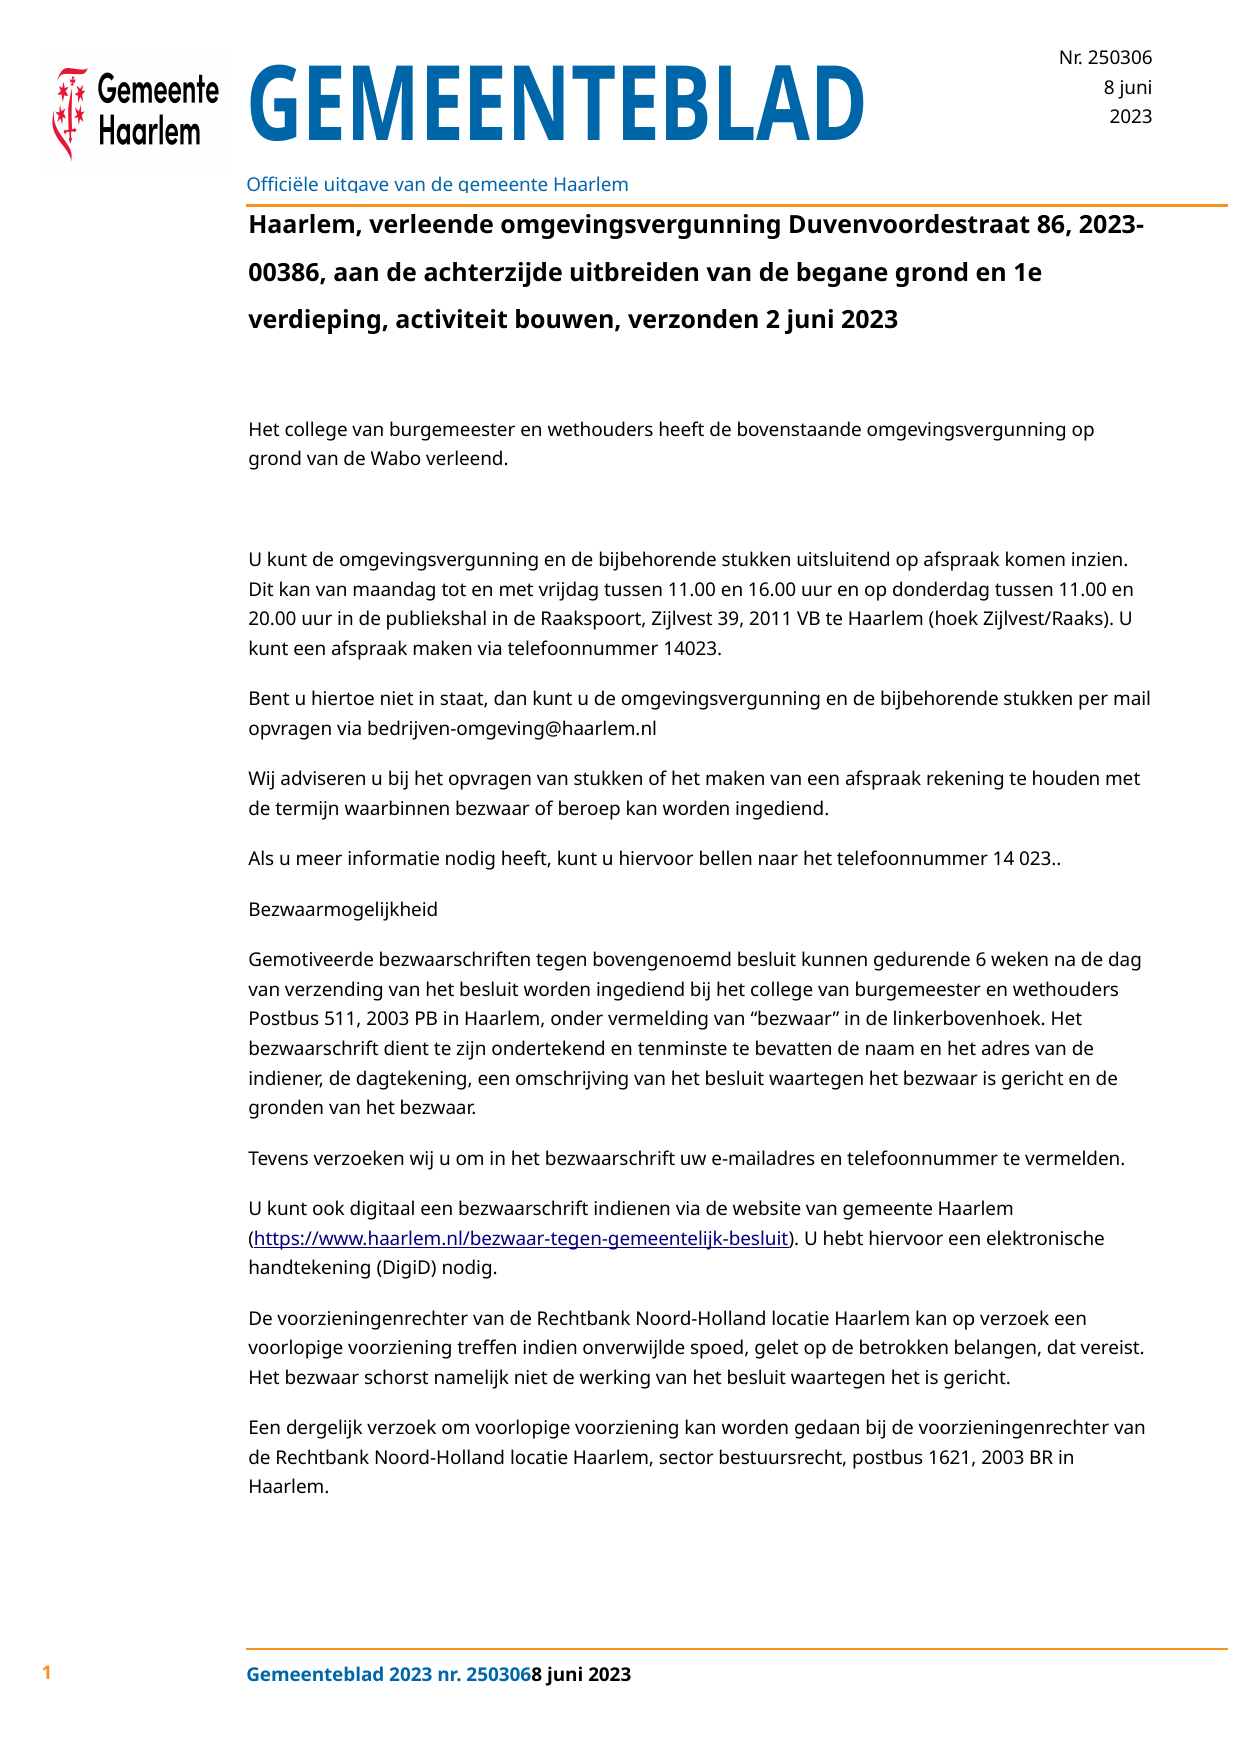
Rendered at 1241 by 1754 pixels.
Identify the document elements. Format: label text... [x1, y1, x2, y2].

text Haarlem, verleende omgevingsvergunning Duvenvoordestraat 86, 2023-00386, aan de achterzijde uitbreiden van de begane grond en 1e verdieping, activiteit bouwen, verzonden 2 juni 2023 [248, 207, 1152, 336]
text Gemotiveerde bezwaarschriften tegen bovengenoemd besluit kunnen gedurende 6 weken na de dag van verzending van het besluit worden ingediend bij het college van burgemeester en wethouders Postbus 511, 2003 PB in Haarlem, onder vermelding van “bezwaar” in de linkerbovenhoek. Het bezwaarschrift dient te zijn ondertekend en tenminste te bevatten de naam en het adres van de indiener, de dagtekening, een omschrijving van het besluit waartegen het bezwaar is gericht en de gronden van het bezwaar. [248, 946, 1152, 1120]
text Bezwaarmogelijkheid [248, 896, 1152, 922]
text U kunt de omgevingsvergunning en de bijbehorende stukken uitsluitend op afspraak komen inzien. Dit kan van maandag tot en met vrijdag tussen 11.00 en 16.00 uur en op donderdag tussen 11.00 en 20.00 uur in de publiekshal in de Raakspoort, Zijlvest 39, 2011 VB te Haarlem (hoek Zijlvest/Raaks). U kunt een afspraak maken via telefoonnummer 14023. [248, 546, 1152, 661]
text Als u meer informatie nodig heeft, kunt u hiervoor bellen naar het telefoonnummer 14 023.. [248, 846, 1152, 871]
text Tevens verzoeken wij u om in het bezwaarschrift uw e-mailadres en telefoonnummer te vermelden. [248, 1145, 1152, 1170]
picture [41, 47, 231, 172]
text Bent u hiertoe niet in staat, dan kunt u de omgevingsvergunning en de bijbehorende stukken per mail opvragen via bedrijven-omgeving@haarlem.nl [248, 686, 1152, 741]
text Het college van burgemeester en wethouders heeft de bovenstaande omgevingsvergunning op grond van de Wabo verleend. [248, 416, 1152, 471]
text Wij adviseren u bij het opvragen van stukken of het maken van een afspraak rekening te houden met de termijn waarbinnen bezwaar of beroep kan worden ingediend. [248, 766, 1152, 821]
text De voorzieningenrechter van de Rechtbank Noord-Holland locatie Haarlem kan op verzoek een voorlopige voorziening treffen indien onverwijlde spoed, gelet op de betrokken belangen, dat vereist. Het bezwaar schorst namelijk niet de werking van het besluit waartegen het is gericht. [248, 1305, 1152, 1389]
text U kunt ook digitaal een bezwaarschrift indienen via de website van gemeente Haarlem (https://www.haarlem.nl/bezwaar-tegen-gemeentelijk-besluit). U hebt hiervoor een elektronische handtekening (DigiD) nodig. [248, 1195, 1152, 1280]
text Een dergelijk verzoek om voorlopige voorziening kan worden gedaan bij de voorzieningenrechter van de Rechtbank Noord-Holland locatie Haarlem, sector bestuursrecht, postbus 1621, 2003 BR in Haarlem. [248, 1414, 1152, 1499]
